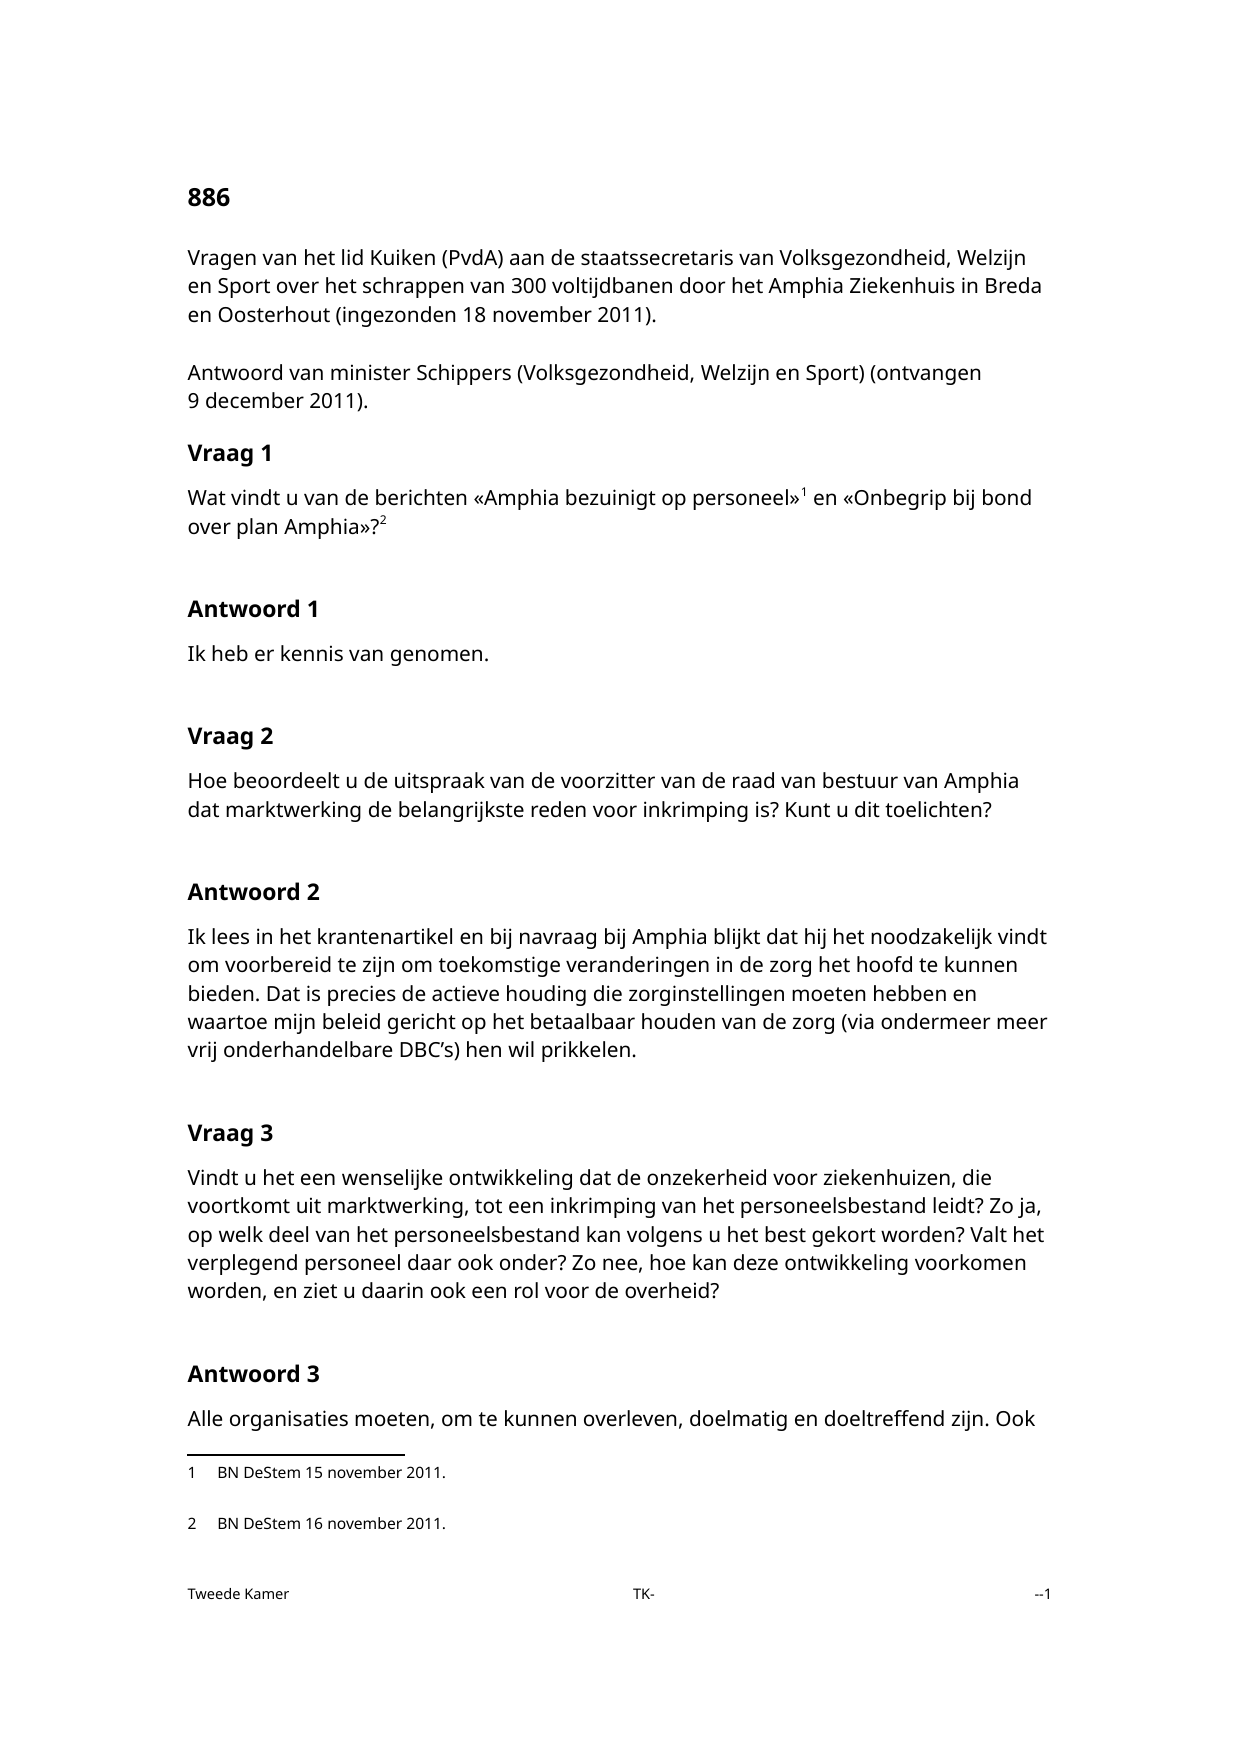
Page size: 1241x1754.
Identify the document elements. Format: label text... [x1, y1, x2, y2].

text Hoe beoordeelt u de uitspraak van de voorzitter van de raad van bestuur van Amphia dat marktwerking de belangrijkste reden voor inkrimping is? Kunt u dit toelichten? [187, 766, 1053, 823]
text Vragen van het lid Kuiken (PvdA) aan de staatssecretaris van Volksgezondheid, Welzijn en Sport over het schrappen van 300 voltijdbanen door het Amphia Ziekenhuis in Breda en Oosterhout (ingezonden 18 november 2011). [187, 243, 1053, 328]
subtitle Antwoord 2 [187, 876, 1053, 907]
subtitle Vraag 1 [187, 437, 1053, 468]
subtitle Antwoord 1 [187, 593, 1053, 624]
subtitle Antwoord 3 [187, 1357, 1053, 1389]
text Alle organisaties moeten, om te kunnen overleven, doelmatig en doeltreffend zijn. Ook [187, 1404, 1053, 1432]
text BN DeStem 16 november 2011. [187, 1506, 1053, 1534]
text Ik heb er kennis van genomen. [187, 639, 1053, 667]
subtitle Vraag 3 [187, 1117, 1053, 1148]
text Wat vindt u van de berichten «Amphia bezuinigt op personeel» en «Onbegrip bij bond over plan Amphia»? [187, 483, 1053, 540]
text Ik lees in het krantenartikel en bij navraag bij Amphia blijkt dat hij het noodzakelijk vindt om voorbereid te zijn om toekomstige veranderingen in de zorg het hoofd te kunnen bieden. Dat is precies de actieve houding die zorginstellingen moeten hebben en waartoe mijn beleid gericht op het betaalbaar houden van de zorg (via ondermeer meer vrij onderhandelbare DBC’s) hen wil prikkelen. [187, 922, 1053, 1064]
subtitle Vraag 2 [187, 720, 1053, 751]
text Vindt u het een wenselijke ontwikkeling dat de onzekerheid voor ziekenhuizen, die voortkomt uit marktwerking, tot een inkrimping van het personeelsbestand leidt? Zo ja, op welk deel van het personeelsbestand kan volgens u het best gekort worden? Valt het verplegend personeel daar ook onder? Zo nee, hoe kan deze ontwikkeling voorkomen worden, en ziet u daarin ook een rol voor de overheid? [187, 1163, 1053, 1305]
text 886 [187, 179, 1053, 213]
text Antwoord van minister Schippers (Volksgezondheid, Welzijn en Sport) (ontvangen 9 december 2011). [187, 358, 1053, 415]
text BN DeStem 15 november 2011. [187, 1447, 1053, 1476]
